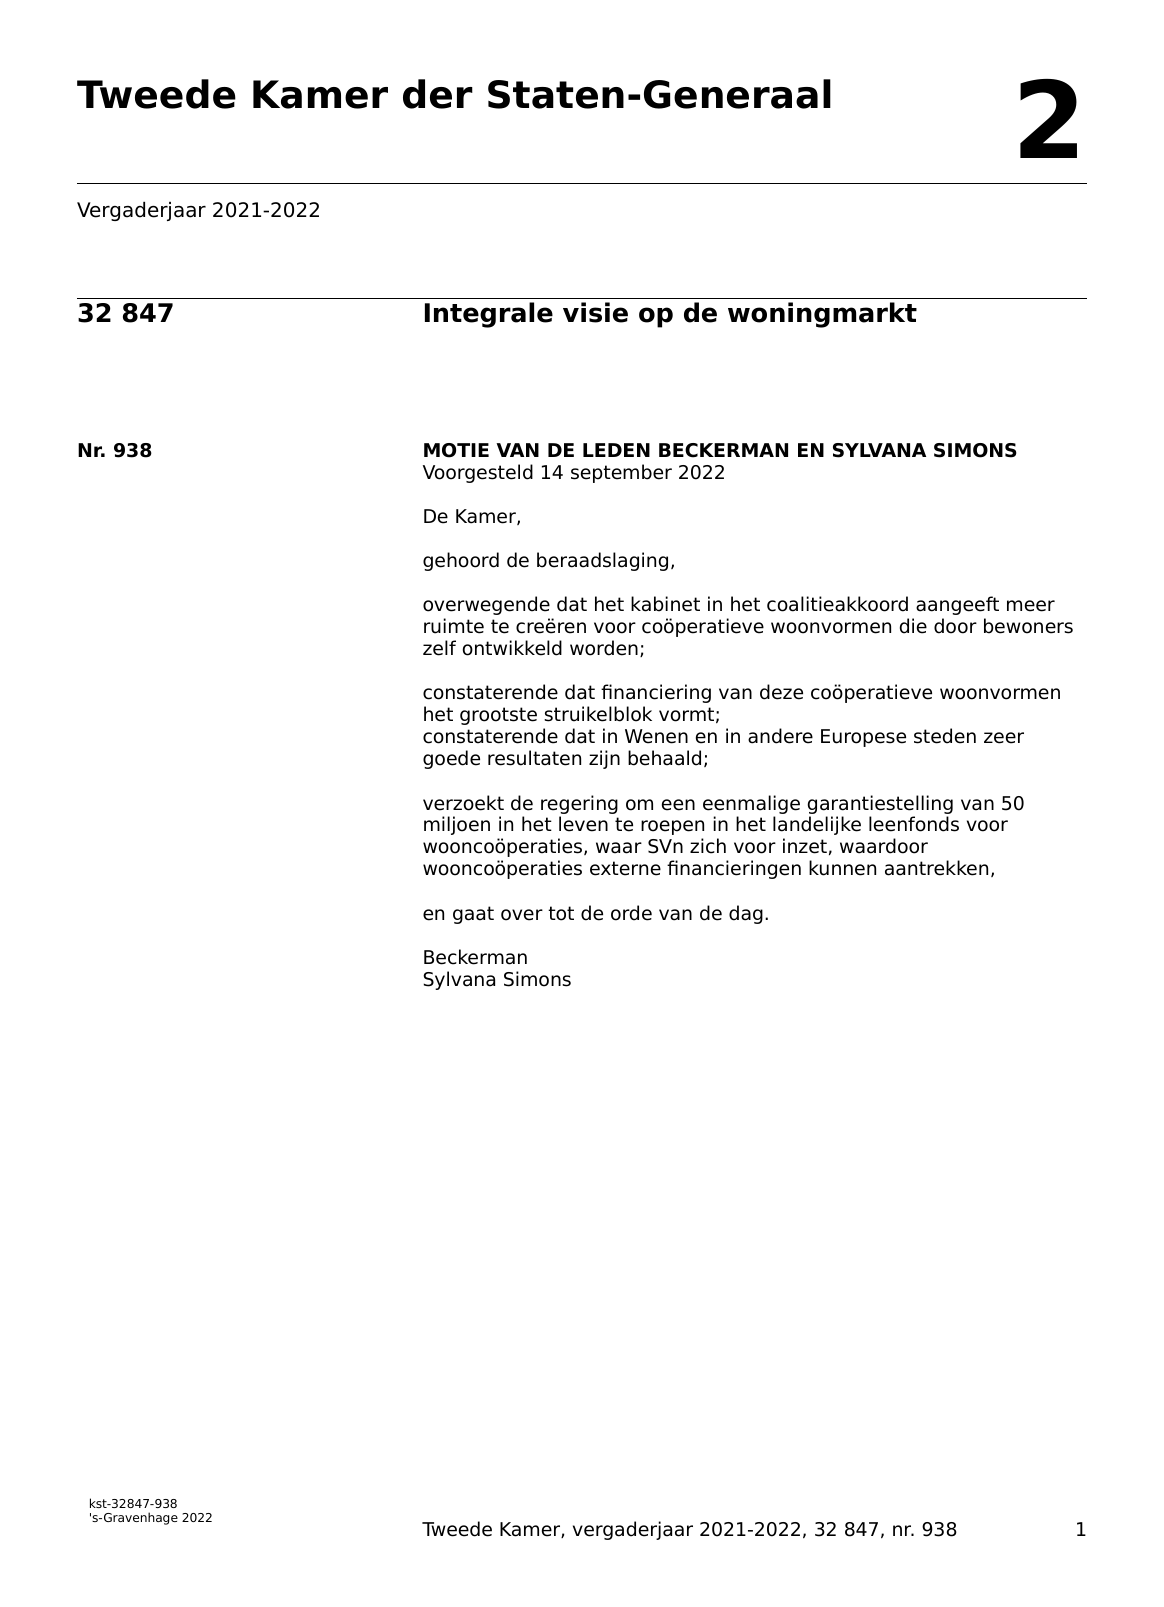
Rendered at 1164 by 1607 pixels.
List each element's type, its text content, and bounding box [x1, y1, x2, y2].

text De Kamer, [422, 506, 1087, 528]
table_header Tweede Kamer der Staten-Generaal [77, 59, 886, 183]
text kst-32847-938 [88, 1497, 323, 1511]
text constaterende dat in Wenen en in andere Europese steden zeer goede resultaten zijn behaald; [422, 726, 1087, 770]
text 's-Gravenhage 2022 [88, 1511, 323, 1525]
text en gaat over tot de orde van de dag. [422, 902, 1087, 924]
text overwegende dat het kabinet in het coalitieakkoord aangeeft meer ruimte te creëren voor coöperatieve woonvormen die door bewoners zelf ontwikkeld worden; [422, 594, 1087, 660]
text verzoekt de regering om een eenmalige garantiestelling van 50 miljoen in het leven te roepen in het landelijke leenfonds voor wooncoöperaties, waar SVn zich voor inzet, waardoor wooncoöperaties externe financieringen kunnen aantrekken, [422, 792, 1087, 880]
text Sylvana Simons [422, 969, 1087, 991]
text gehoord de beraadslaging, [422, 550, 1087, 572]
subtitle 32 847 Integrale visie op de woningmarkt [77, 299, 1087, 329]
text constaterende dat financiering van deze coöperatieve woonvormen het grootste struikelblok vormt; [422, 682, 1087, 726]
subtitle Nr. 938 MOTIE VAN DE LEDEN BECKERMAN EN SYLVANA SIMONS [77, 440, 1087, 462]
text Beckerman [422, 947, 1087, 969]
table_header 2 [886, 59, 1087, 183]
text Voorgesteld 14 september 2022 [422, 462, 1087, 484]
table_cell Vergaderjaar 2021-2022 [77, 184, 1087, 298]
